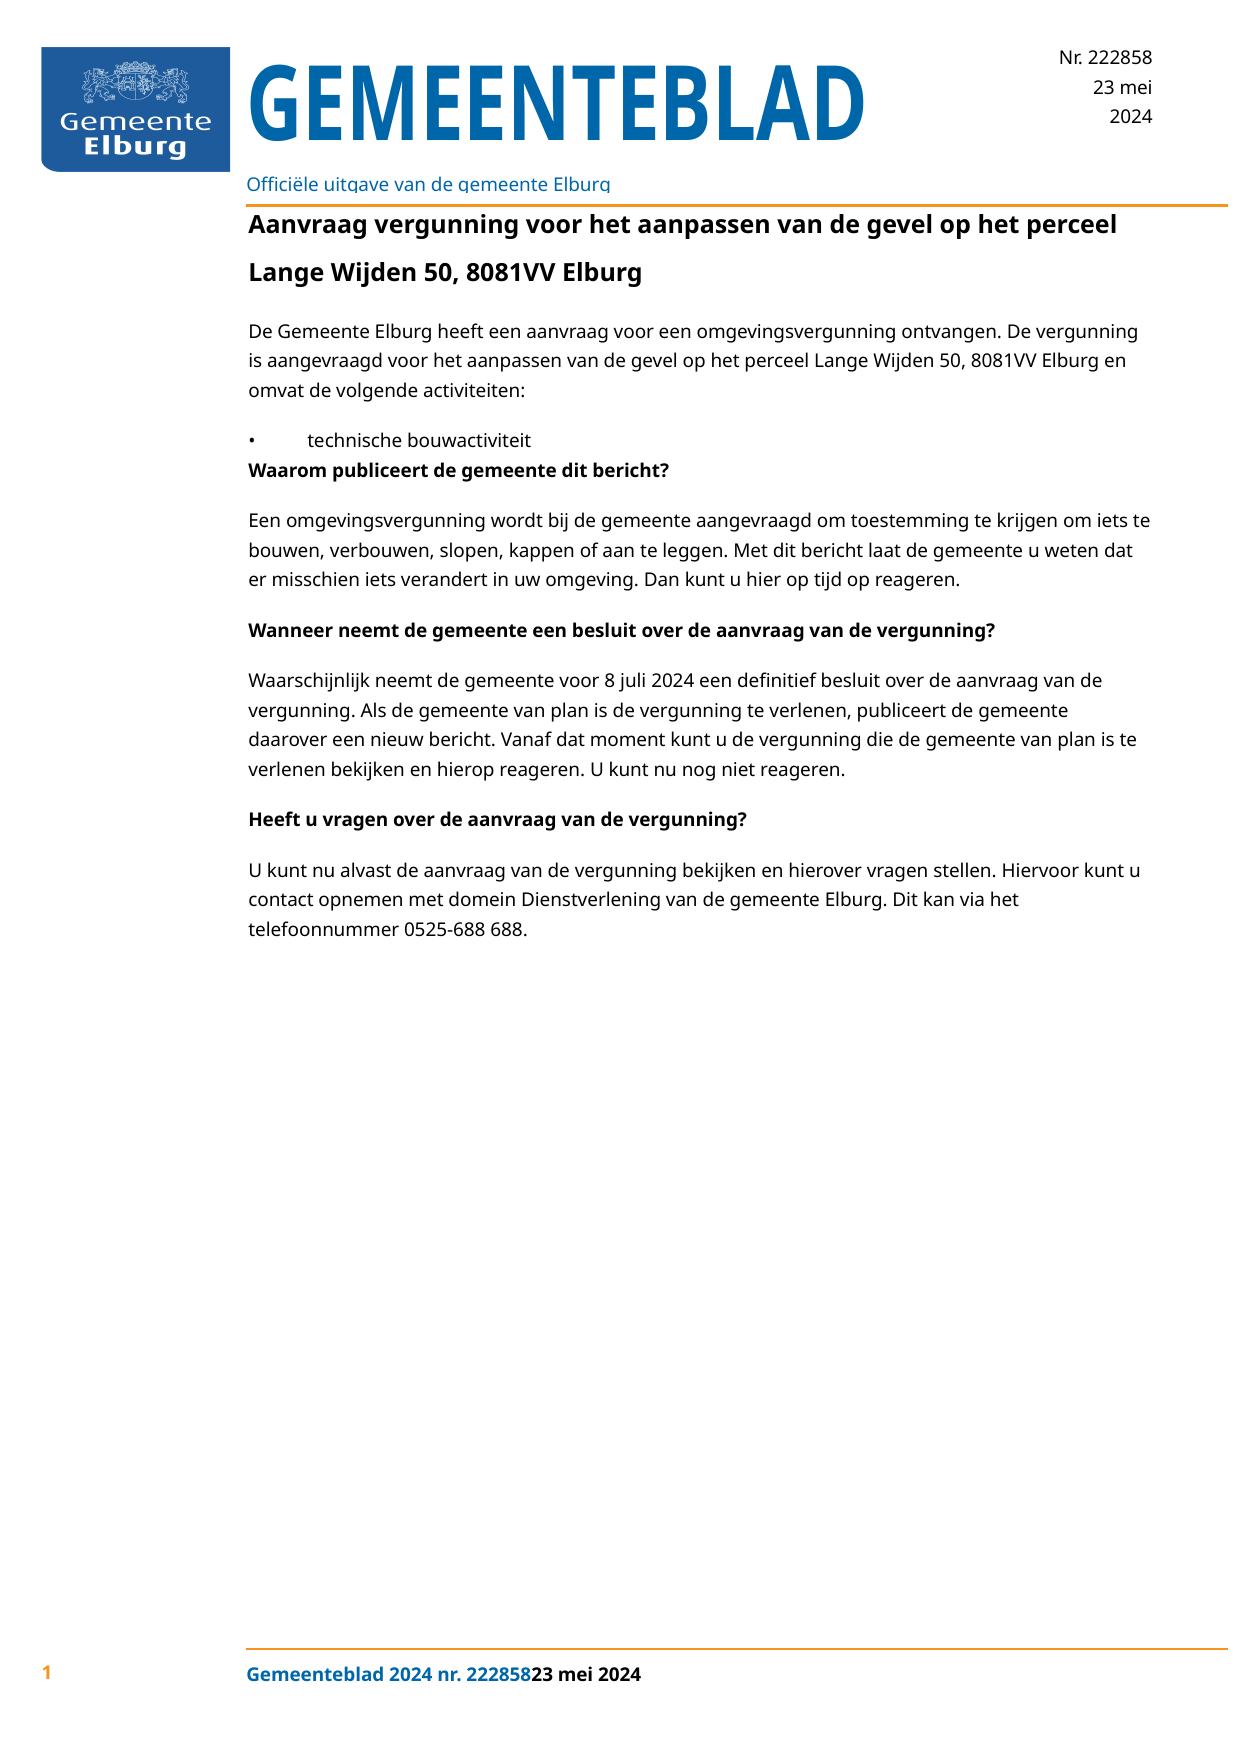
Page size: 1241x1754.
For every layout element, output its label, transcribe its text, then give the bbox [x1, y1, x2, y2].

text Waarschijnlijk neemt de gemeente voor 8 juli 2024 een definitief besluit over de aanvraag van de vergunning. Als de gemeente van plan is de vergunning te verlenen, publiceert de gemeente daarover een nieuw bericht. Vanaf dat moment kunt u de vergunning die de gemeente van plan is te verlenen bekijken en hierop reageren. U kunt nu nog niet reageren. [248, 667, 1152, 782]
list technische bouwactiviteit [248, 427, 1152, 453]
text U kunt nu alvast de aanvraag van de vergunning bekijken en hierover vragen stellen. Hiervoor kunt u contact opnemen met domein Dienstverlening van de gemeente Elburg. Dit kan via het telefoonnummer 0525-688 688. [248, 857, 1152, 942]
text Heeft u vragen over de aanvraag van de vergunning? [248, 807, 1152, 832]
text De Gemeente Elburg heeft een aanvraag voor een omgevingsvergunning ontvangen. De vergunning is aangevraagd voor het aanpassen van de gevel op het perceel Lange Wijden 50, 8081VV Elburg en omvat de volgende activiteiten: [248, 318, 1152, 403]
picture [41, 47, 231, 172]
text Aanvraag vergunning voor het aanpassen van de gevel op het perceel Lange Wijden 50, 8081VV Elburg [248, 207, 1152, 288]
text Wanneer neemt de gemeente een besluit over de aanvraag van de vergunning? [248, 617, 1152, 643]
text Een omgevingsvergunning wordt bij de gemeente aangevraagd om toestemming te krijgen om iets te bouwen, verbouwen, slopen, kappen of aan te leggen. Met dit bericht laat de gemeente u weten dat er misschien iets verandert in uw omgeving. Dan kunt u hier op tijd op reageren. [248, 507, 1152, 592]
text Waarom publiceert de gemeente dit bericht? [248, 457, 1152, 483]
